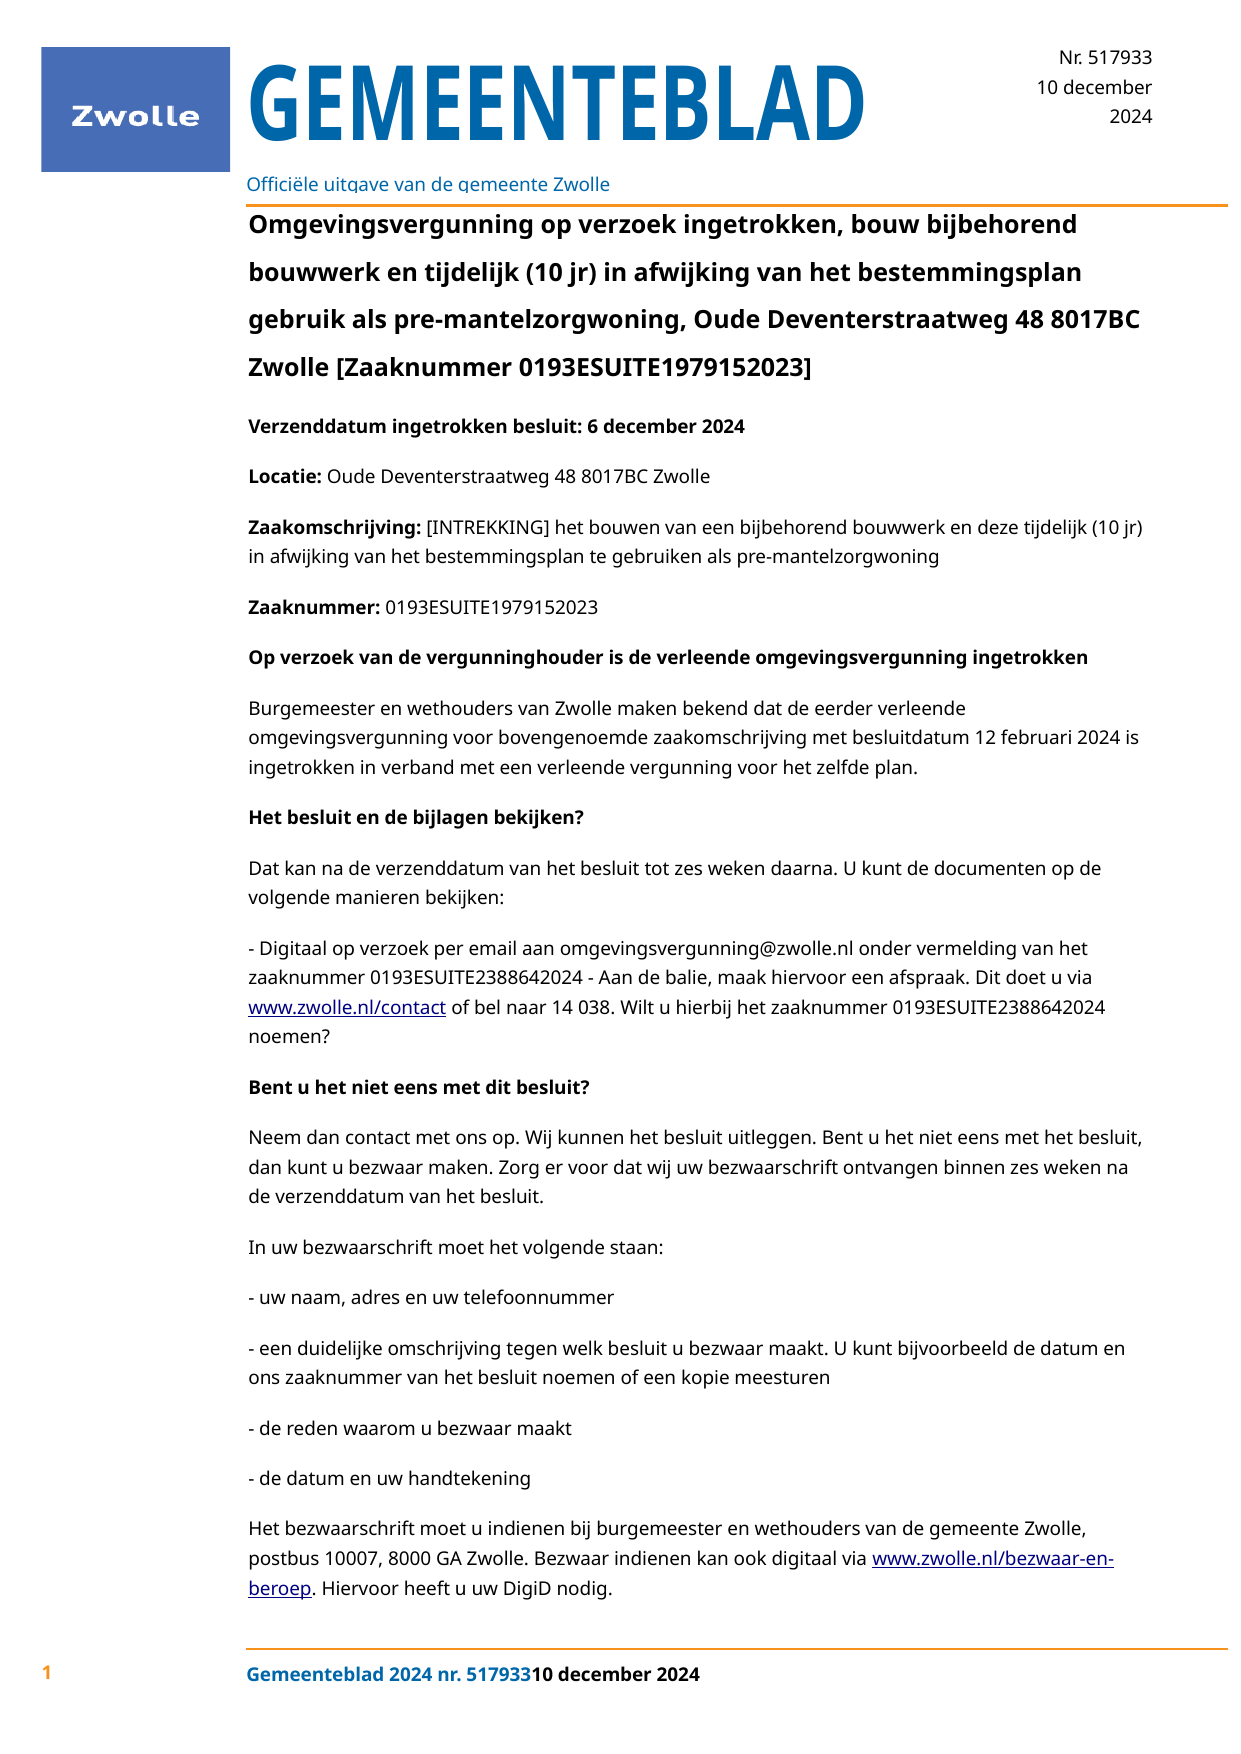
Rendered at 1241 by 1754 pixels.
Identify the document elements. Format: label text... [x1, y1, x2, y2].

text Het bezwaarschrift moet u indienen bij burgemeester en wethouders van de gemeente Zwolle, postbus 10007, 8000 GA Zwolle. Bezwaar indienen kan ook digitaal via www.zwolle.nl/bezwaar-en-beroep. Hiervoor heeft u uw DigiD nodig. [248, 1516, 1152, 1601]
text - de reden waarom u bezwaar maakt [248, 1415, 1152, 1441]
text - een duidelijke omschrijving tegen welk besluit u bezwaar maakt. U kunt bijvoorbeeld de datum en ons zaaknummer van het besluit noemen of een kopie meesturen [248, 1335, 1152, 1390]
text - uw naam, adres en uw telefoonnummer [248, 1284, 1152, 1310]
text - Digitaal op verzoek per email aan omgevingsvergunning@zwolle.nl onder vermelding van het zaaknummer 0193ESUITE2388642024 - Aan de balie, maak hiervoor een afspraak. Dit doet u via www.zwolle.nl/contact of bel naar 14 038. Wilt u hierbij het zaaknummer 0193ESUITE2388642024 noemen? [248, 935, 1152, 1049]
text Het besluit en de bijlagen bekijken? [248, 804, 1152, 830]
text - de datum en uw handtekening [248, 1465, 1152, 1491]
text Burgemeester en wethouders van Zwolle maken bekend dat de eerder verleende omgevingsvergunning voor bovengenoemde zaakomschrijving met besluitdatum 12 februari 2024 is ingetrokken in verband met een verleende vergunning voor het zelfde plan. [248, 695, 1152, 780]
text Zaakomschrijving: [INTREKKING] het bouwen van een bijbehorend bouwwerk en deze tijdelijk (10 jr) in afwijking van het bestemmingsplan te gebruiken als pre-mantelzorgwoning [248, 514, 1152, 569]
text Verzenddatum ingetrokken besluit: 6 december 2024 [248, 413, 1152, 439]
text Dat kan na de verzenddatum van het besluit tot zes weken daarna. U kunt de documenten op de volgende manieren bekijken: [248, 855, 1152, 910]
text Op verzoek van de vergunninghouder is de verleende omgevingsvergunning ingetrokken [248, 644, 1152, 670]
text Locatie: Oude Deventerstraatweg 48 8017BC Zwolle [248, 463, 1152, 489]
text In uw bezwaarschrift moet het volgende staan: [248, 1234, 1152, 1260]
text Neem dan contact met ons op. Wij kunnen het besluit uitleggen. Bent u het niet eens met het besluit, dan kunt u bezwaar maken. Zorg er voor dat wij uw bezwaarschrift ontvangen binnen zes weken na de verzenddatum van het besluit. [248, 1124, 1152, 1209]
text Bent u het niet eens met dit besluit? [248, 1074, 1152, 1100]
text Zaaknummer: 0193ESUITE1979152023 [248, 594, 1152, 620]
picture [41, 47, 231, 172]
text Omgevingsvergunning op verzoek ingetrokken, bouw bijbehorend bouwwerk en tijdelijk (10 jr) in afwijking van het bestemmingsplan gebruik als pre-mantelzorgwoning, Oude Deventerstraatweg 48 8017BC Zwolle [Zaaknummer 0193ESUITE1979152023] [248, 207, 1152, 384]
